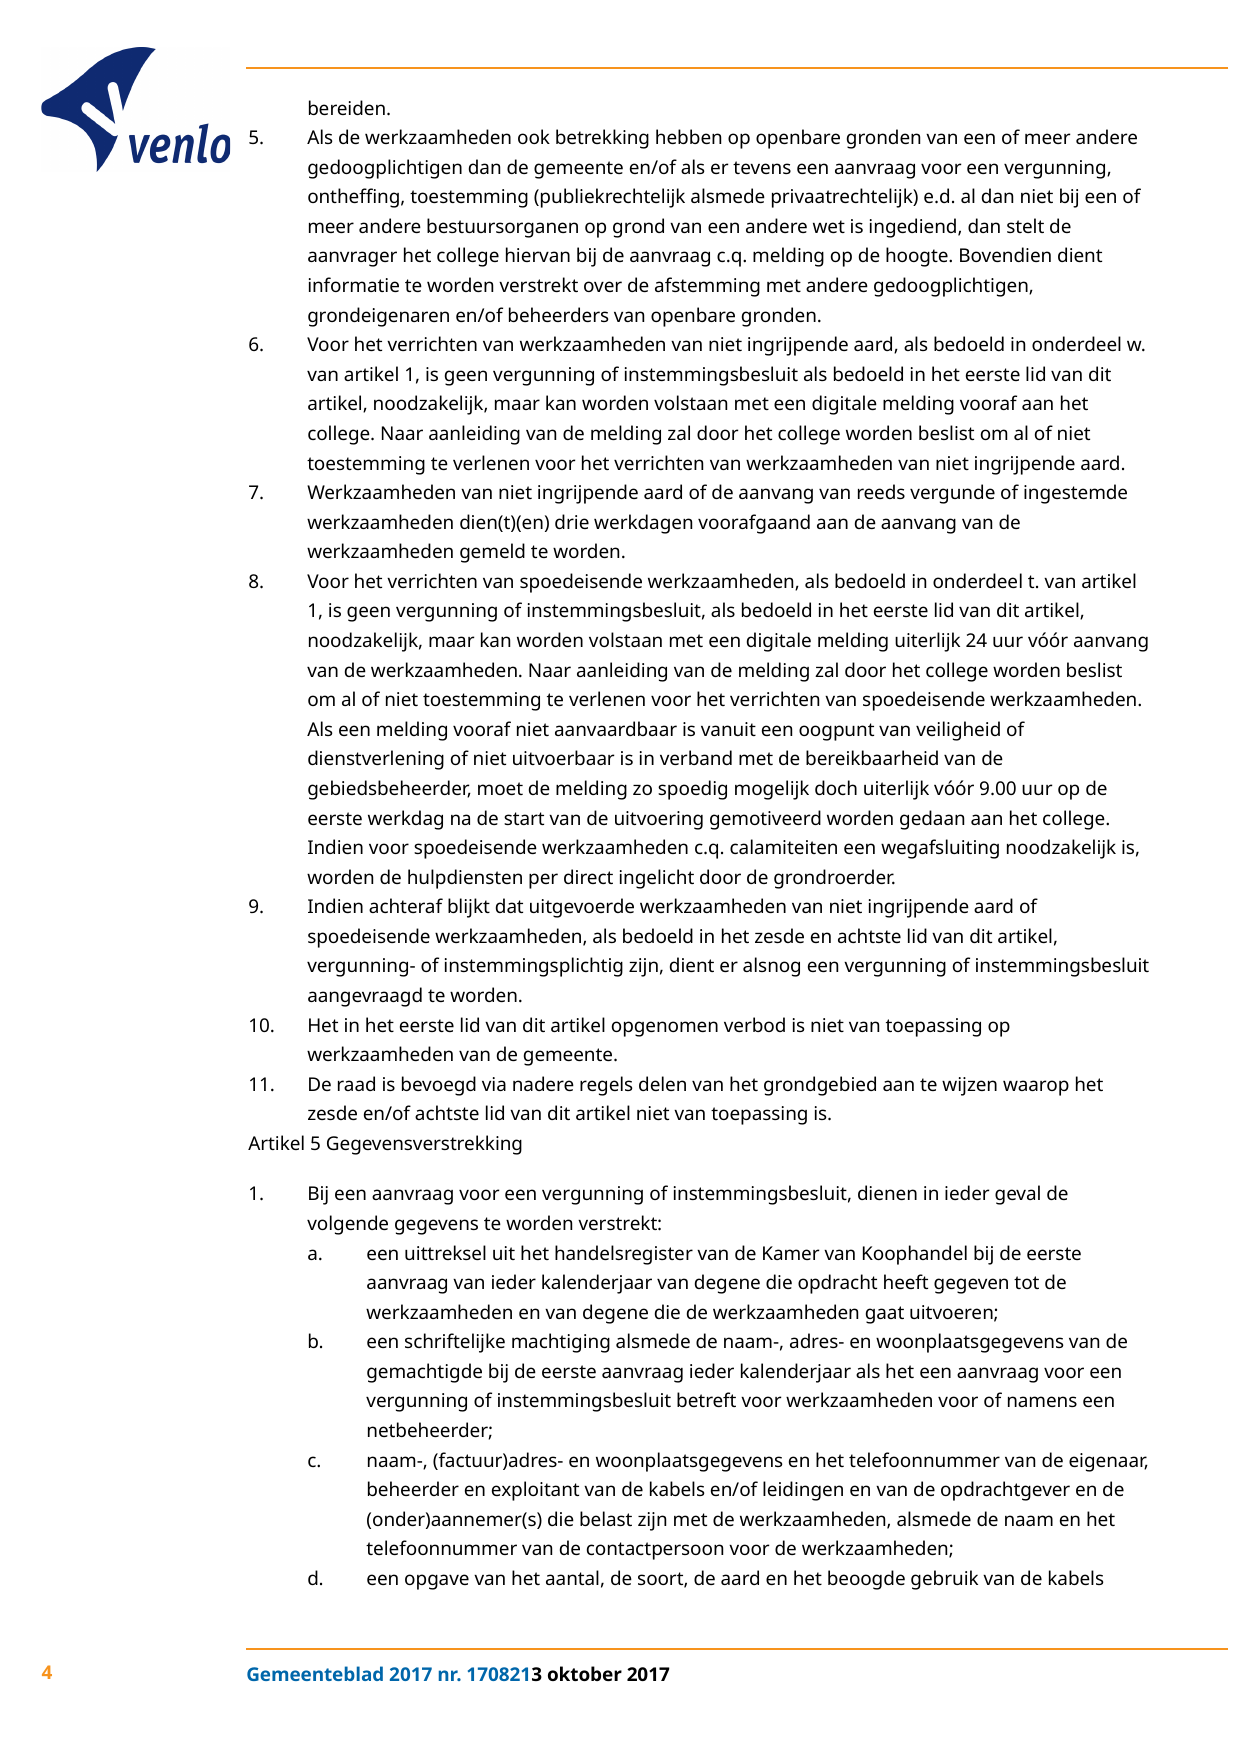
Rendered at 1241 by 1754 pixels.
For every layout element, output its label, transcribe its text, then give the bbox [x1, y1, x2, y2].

list Als de werkzaamheden ook betrekking hebben op openbare gronden van een of meer andere gedoogplichtigen dan de gemeente en/of als er tevens een aanvraag voor een vergunning, ontheffing, toestemming (publiekrechtelijk alsmede privaatrechtelijk) e.d. al dan niet bij een of meer andere bestuursorganen op grond van een andere wet is ingediend, dan stelt de aanvrager het college hiervan bij de aanvraag c.q. melding op de hoogte. Bovendien dient informatie te worden verstrekt over de afstemming met andere gedoogplichtigen, grondeigenaren en/of beheerders van openbare gronden. [248, 124, 1152, 328]
list Indien achteraf blijkt dat uitgevoerde werkzaamheden van niet ingrijpende aard of spoedeisende werkzaamheden, als bedoeld in het zesde en achtste lid van dit artikel, vergunning- of instemmingsplichtig zijn, dient er alsnog een vergunning of instemmingsbesluit aangevraagd te worden. [248, 893, 1152, 1008]
list Het in het eerste lid van dit artikel opgenomen verbod is niet van toepassing op werkzaamheden van de gemeente. [248, 1012, 1152, 1067]
list Werkzaamheden van niet ingrijpende aard of de aanvang van reeds vergunde of ingestemde werkzaamheden dien(t)(en) drie werkdagen voorafgaand aan de aanvang van de werkzaamheden gemeld te worden. [248, 479, 1152, 564]
list Voor het verrichten van spoedeisende werkzaamheden, als bedoeld in onderdeel t. van artikel 1, is geen vergunning of instemmingsbesluit, als bedoeld in het eerste lid van dit artikel, noodzakelijk, maar kan worden volstaan met een digitale melding uiterlijk 24 uur vóór aanvang van de werkzaamheden. Naar aanleiding van de melding zal door het college worden beslist om al of niet toestemming te verlenen voor het verrichten van spoedeisende werkzaamheden. Als een melding vooraf niet aanvaardbaar is vanuit een oogpunt van veiligheid of dienstverlening of niet uitvoerbaar is in verband met de bereikbaarheid van de gebiedsbeheerder, moet de melding zo spoedig mogelijk doch uiterlijk vóór 9.00 uur op de eerste werkdag na de start van de uitvoering gemotiveerd worden gedaan aan het college. Indien voor spoedeisende werkzaamheden c.q. calamiteiten een wegafsluiting noodzakelijk is, worden de hulpdiensten per direct ingelicht door de grondroerder. [248, 568, 1152, 890]
list Voor het verrichten van werkzaamheden van niet ingrijpende aard, als bedoeld in onderdeel w. van artikel 1, is geen vergunning of instemmingsbesluit als bedoeld in het eerste lid van dit artikel, noodzakelijk, maar kan worden volstaan met een digitale melding vooraf aan het college. Naar aanleiding van de melding zal door het college worden beslist om al of niet toestemming te verlenen voor het verrichten van werkzaamheden van niet ingrijpende aard. [248, 331, 1152, 476]
list Bij een aanvraag voor een vergunning of instemmingsbesluit, dienen in ieder geval de volgende gegevens te worden verstrekt: [248, 1181, 1152, 1236]
text Artikel 5 Gegevensverstrekking [248, 1130, 1152, 1156]
list De raad is bevoegd via nadere regels delen van het grondgebied aan te wijzen waarop het zesde en/of achtste lid van dit artikel niet van toepassing is. [248, 1071, 1152, 1126]
picture [41, 47, 231, 172]
list een uittreksel uit het handelsregister van de Kamer van Koophandel bij de eerste aanvraag van ieder kalenderjaar van degene die opdracht heeft gegeven tot de werkzaamheden en van degene die de werkzaamheden gaat uitvoeren; [307, 1240, 1152, 1325]
list bereiden. [248, 95, 1152, 121]
list een opgave van het aantal, de soort, de aard en het beoogde gebruik van de kabels [307, 1565, 1152, 1591]
list naam-, (factuur)adres- en woonplaatsgegevens en het telefoonnummer van de eigenaar, beheerder en exploitant van de kabels en/of leidingen en van de opdrachtgever en de (onder)aannemer(s) die belast zijn met de werkzaamheden, alsmede de naam en het telefoonnummer van de contactpersoon voor de werkzaamheden; [307, 1447, 1152, 1561]
list een schriftelijke machtiging alsmede de naam-, adres- en woonplaatsgegevens van de gemachtigde bij de eerste aanvraag ieder kalenderjaar als het een aanvraag voor een vergunning of instemmingsbesluit betreft voor werkzaamheden voor of namens een netbeheerder; [307, 1328, 1152, 1443]
